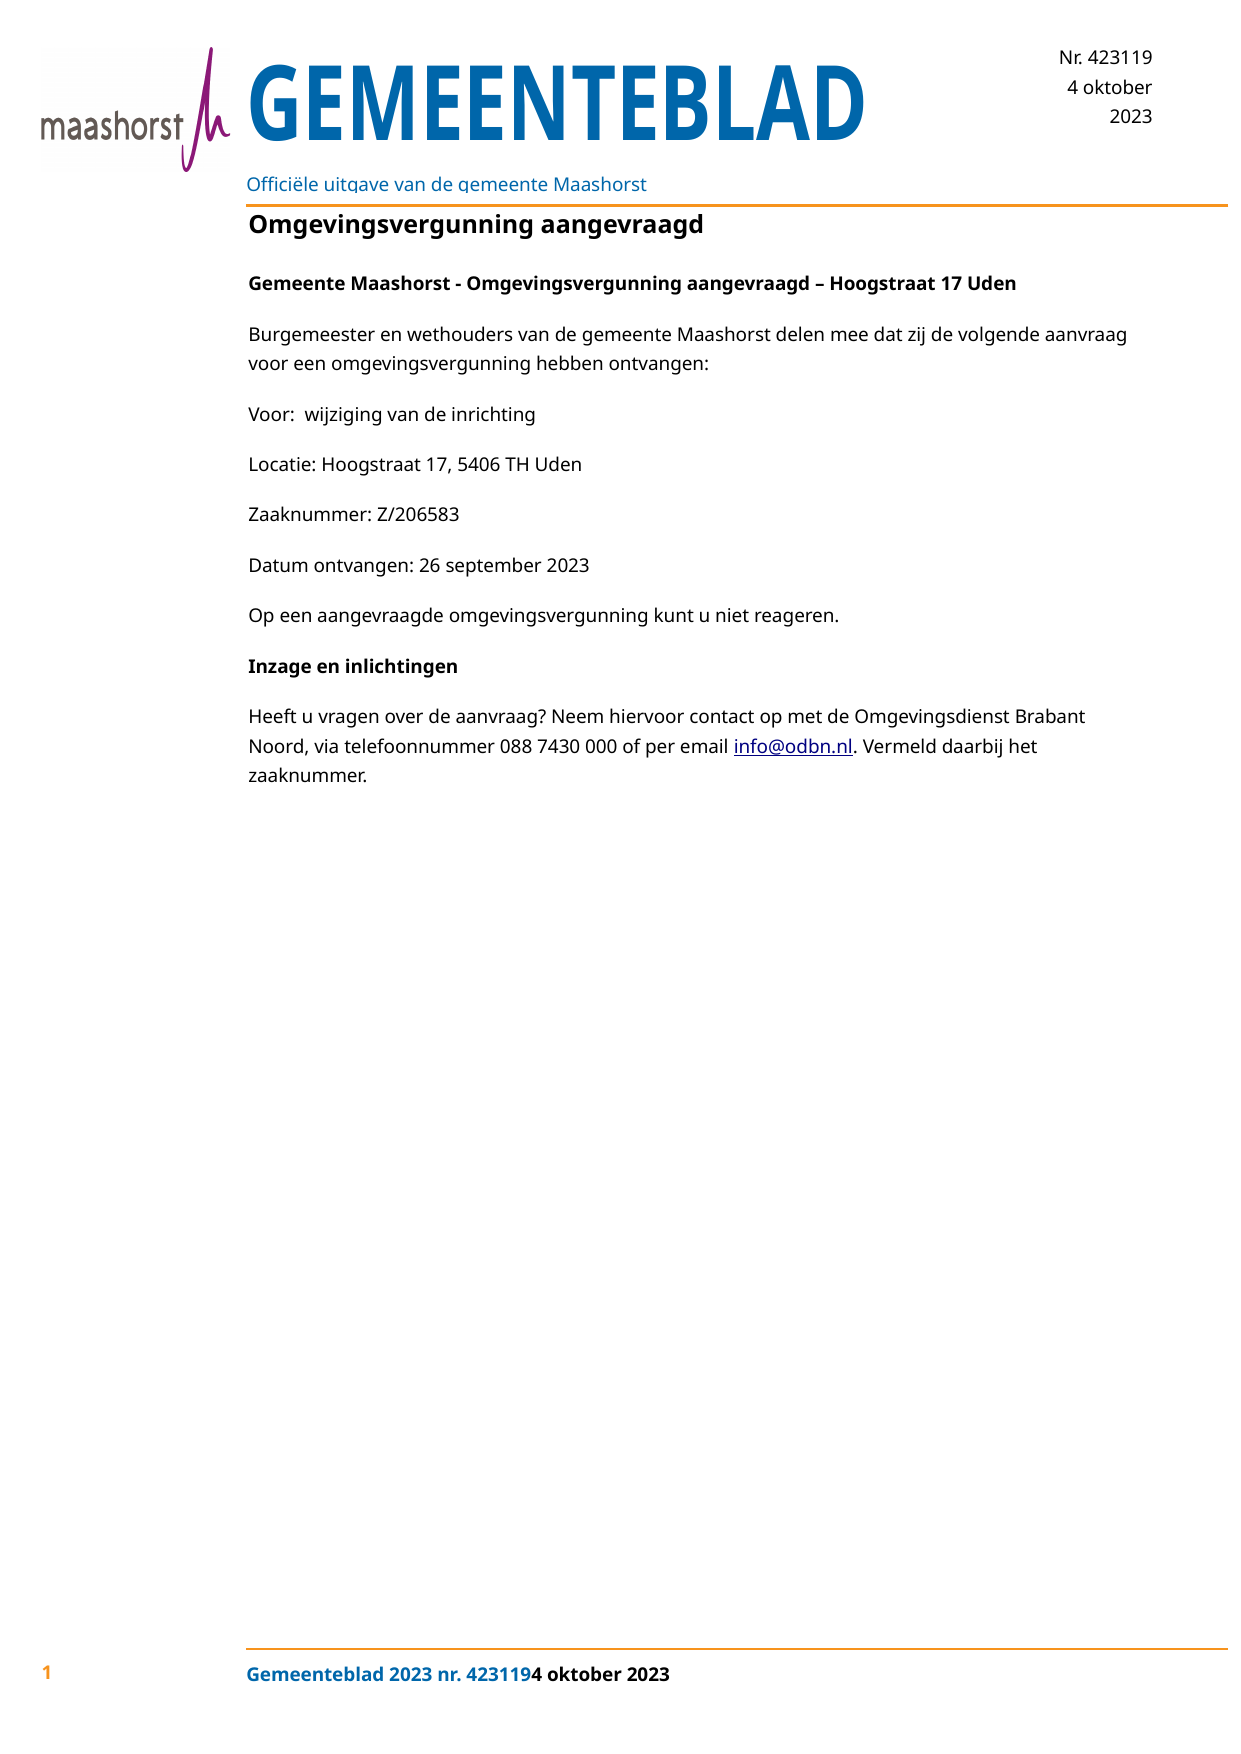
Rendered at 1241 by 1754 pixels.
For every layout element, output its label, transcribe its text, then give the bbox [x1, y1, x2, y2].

text Burgemeester en wethouders van de gemeente Maashorst delen mee dat zij de volgende aanvraag voor een omgevingsvergunning hebben ontvangen: [248, 321, 1152, 376]
text Locatie: Hoogstraat 17, 5406 TH Uden [248, 451, 1152, 477]
text Zaaknummer: Z/206583 [248, 502, 1152, 527]
text Heeft u vragen over de aanvraag? Neem hiervoor contact op met de Omgevingsdienst Brabant Noord, via telefoonnummer 088 7430 000 of per email info@odbn.nl. Vermeld daarbij het zaaknummer. [248, 703, 1152, 788]
text Op een aangevraagde omgevingsvergunning kunt u niet reageren. [248, 602, 1152, 628]
text Omgevingsvergunning aangevraagd [248, 207, 1152, 241]
text Inzage en inlichtingen [248, 653, 1152, 678]
text Datum ontvangen: 26 september 2023 [248, 552, 1152, 578]
text Gemeente Maashorst - Omgevingsvergunning aangevraagd – Hoogstraat 17 Uden [248, 270, 1152, 296]
picture [41, 47, 231, 172]
text Voor: wijziging van de inrichting [248, 401, 1152, 426]
